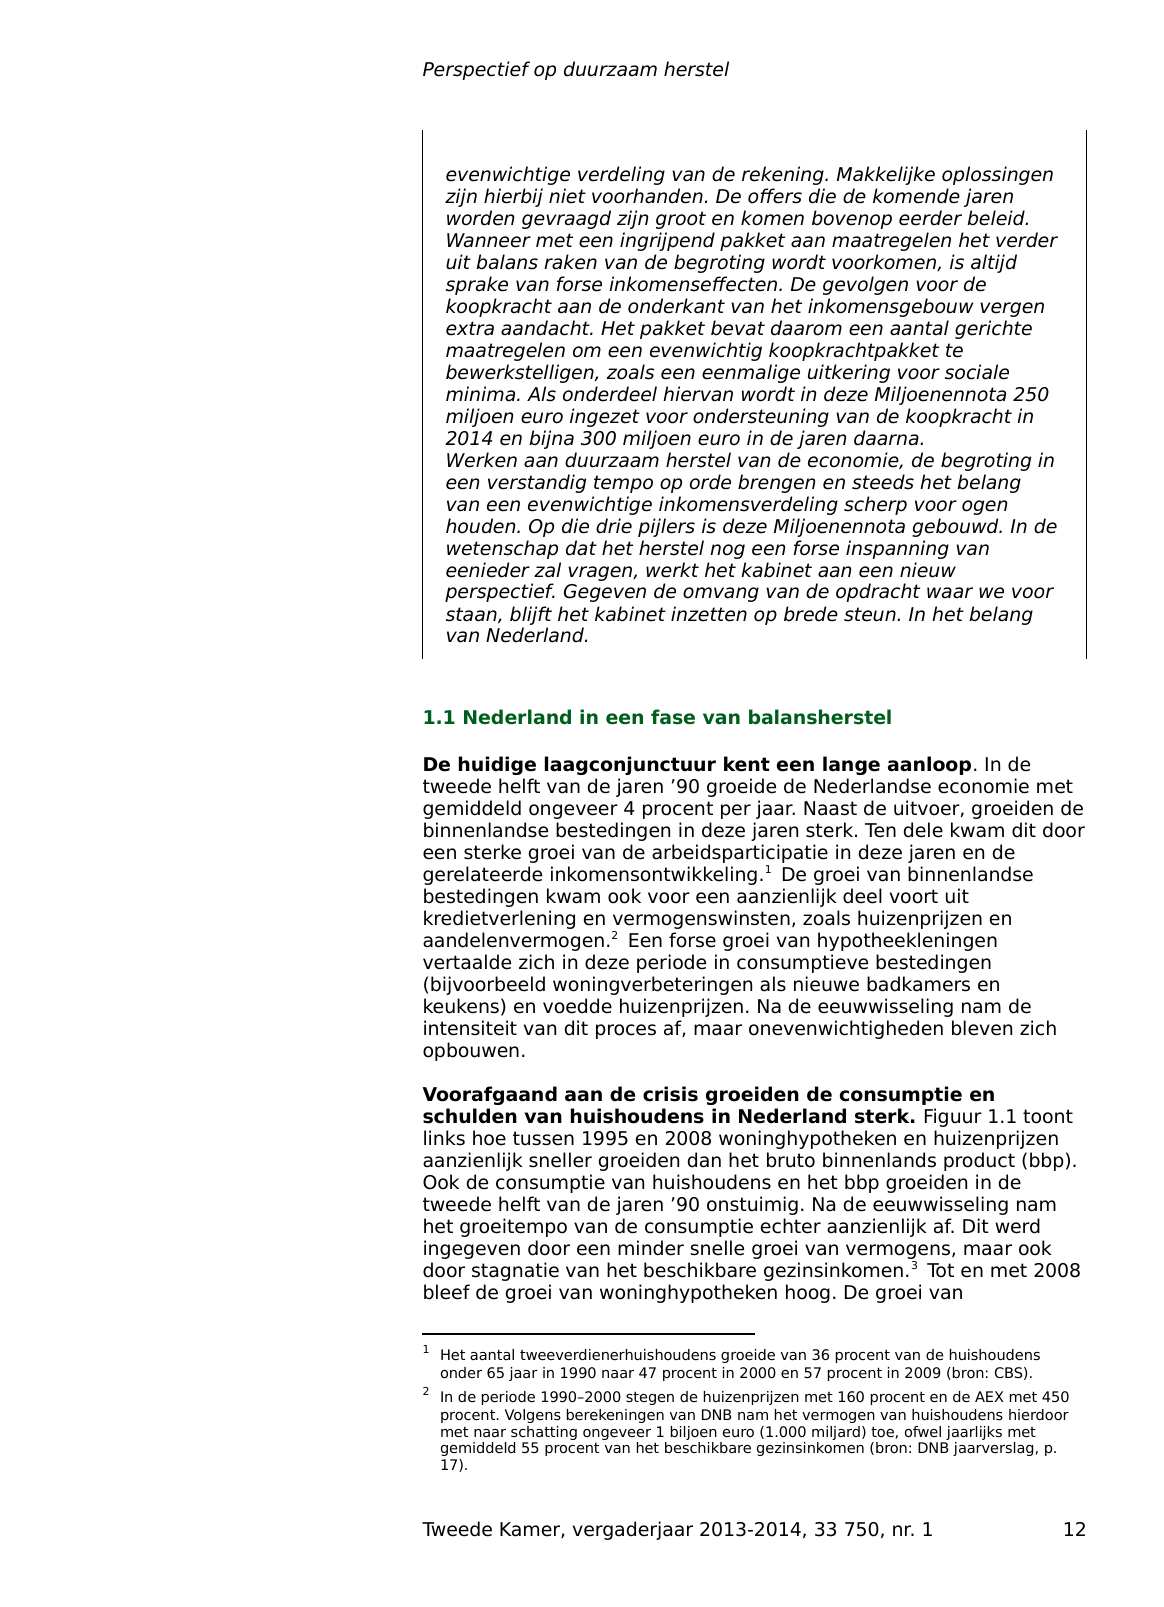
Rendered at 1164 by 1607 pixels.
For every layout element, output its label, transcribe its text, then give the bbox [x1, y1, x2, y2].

text Voorafgaand aan de crisis groeiden de consumptie en schulden van huishoudens in Nederland sterk. Figuur 1.1 toont links hoe tussen 1995 en 2008 woninghypotheken en huizenprijzen aanzienlijk sneller groeiden dan het bruto binnenlands product (bbp). Ook de consumptie van huishoudens en het bbp groeiden in de tweede helft van de jaren ’90 onstuimig. Na de eeuwwisseling nam het groeitempo van de consumptie echter aanzienlijk af. Dit werd ingegeven door een minder snelle groei van vermogens, maar ook door stagnatie van het beschikbare gezinsinkomen. Tot en met 2008 bleef de groei van woninghypotheken hoog. De groei van [422, 1084, 1087, 1303]
table_header evenwichtige verdeling van de rekening. Makkelijke oplossingen zijn hierbij niet voorhanden. De offers die de komende jaren worden gevraagd zijn groot en komen bovenop eerder beleid. Wanneer met een ingrijpend pakket aan maatregelen het verder uit balans raken van de begroting wordt voorkomen, is altijd sprake van forse inkomenseffecten. De gevolgen voor de koopkracht aan de onderkant van het inkomensgebouw vergen extra aandacht. Het pakket bevat daarom een aantal gerichte maatregelen om een evenwichtig koopkrachtpakket te bewerkstelligen, zoals een eenmalige uitkering voor sociale minima. Als onderdeel hiervan wordt in deze Miljoenennota 250 miljoen euro ingezet voor ondersteuning van de koopkracht in 2014 en bijna 300 miljoen euro in de jaren daarna. Werken aan duurzaam herstel van de economie, de begroting in een verstandig tempo op orde brengen en steeds het belang van een evenwichtige inkomensverdeling scherp voor ogen houden. Op die drie pijlers is deze Miljoenennota gebouwd. In de wetenschap dat het herstel nog een forse inspanning van eenieder zal vragen, werkt het kabinet aan een nieuw perspectief. Gegeven de omvang van de opdracht waar we voor staan, blijft het kabinet inzetten op brede steun. In het belang van Nederland. [423, 130, 1086, 659]
text De huidige laagconjunctuur kent een lange aanloop. In de tweede helft van de jaren ’90 groeide de Nederlandse economie met gemiddeld ongeveer 4 procent per jaar. Naast de uitvoer, groeiden de binnenlandse bestedingen in deze jaren sterk. Ten dele kwam dit door een sterke groei van de arbeidsparticipatie in deze jaren en de gerelateerde inkomensontwikkeling. De groei van binnenlandse bestedingen kwam ook voor een aanzienlijk deel voort uit kredietverlening en vermogenswinsten, zoals huizenprijzen en aandelenvermogen. Een forse groei van hypotheekleningen vertaalde zich in deze periode in consumptieve bestedingen (bijvoorbeeld woningverbeteringen als nieuwe badkamers en keukens) en voedde huizenprijzen. Na de eeuwwisseling nam de intensiteit van dit proces af, maar onevenwichtigheden bleven zich opbouwen. [422, 754, 1087, 1062]
text In de periode 1990–2000 stegen de huizenprijzen met 160 procent en de AEX met 450 procent. Volgens berekeningen van DNB nam het vermogen van huishoudens hierdoor met naar schatting ongeveer 1 biljoen euro (1.000 miljard) toe, ofwel jaarlijks met gemiddeld 55 procent van het beschikbare gezinsinkomen (bron: DNB jaarverslag, p. 17). [422, 1385, 1087, 1474]
text Het aantal tweeverdienerhuishoudens groeide van 36 procent van de huishoudens onder 65 jaar in 1990 naar 47 procent in 2000 en 57 procent in 2009 (bron: CBS). [422, 1343, 1087, 1382]
subtitle 1.1 Nederland in een fase van balansherstel [422, 707, 1087, 729]
